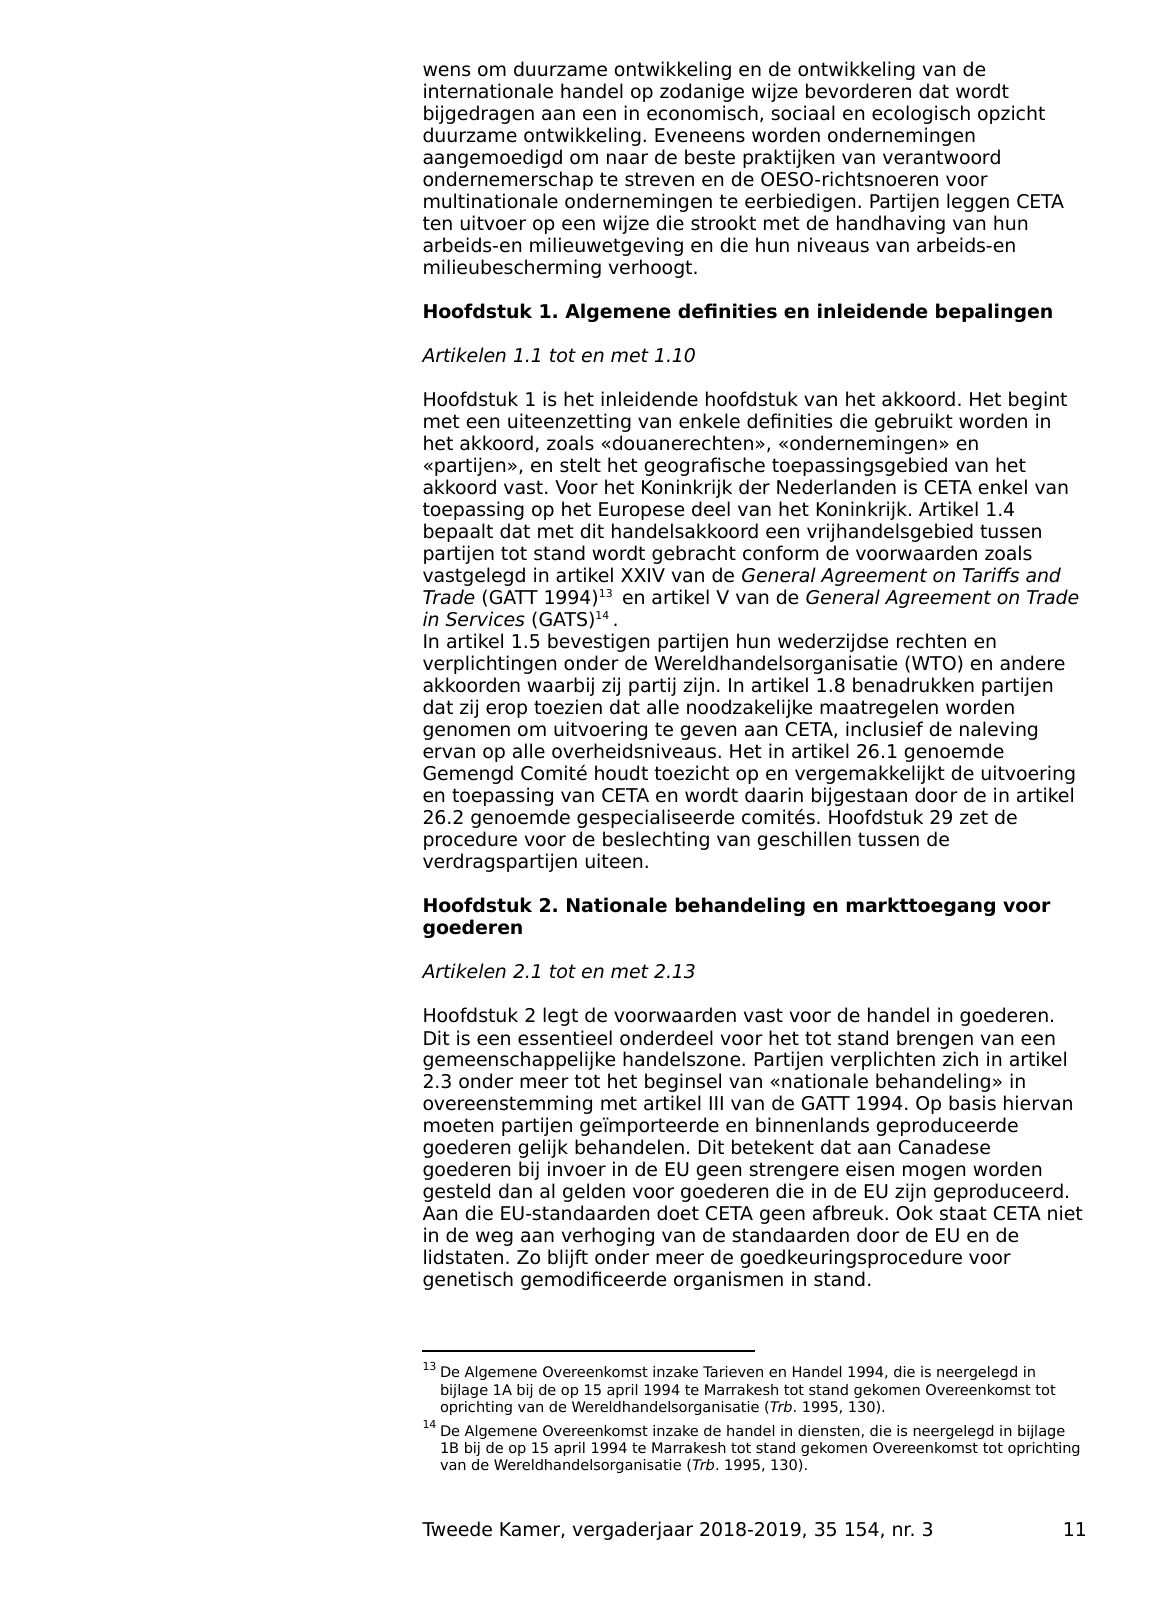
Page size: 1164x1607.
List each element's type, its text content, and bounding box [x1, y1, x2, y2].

text Hoofdstuk 1 is het inleidende hoofdstuk van het akkoord. Het begint met een uiteenzetting van enkele definities die gebruikt worden in het akkoord, zoals «douanerechten», «ondernemingen» en «partijen», en stelt het geografische toepassingsgebied van het akkoord vast. Voor het Koninkrijk der Nederlanden is CETA enkel van toepassing op het Europese deel van het Koninkrijk. Artikel 1.4 bepaalt dat met dit handelsakkoord een vrijhandelsgebied tussen partijen tot stand wordt gebracht conform de voorwaarden zoals vastgelegd in artikel XXIV van de General Agreement on Tariffs and Trade (GATT 1994) en artikel V van de General Agreement on Trade in Services (GATS). [422, 389, 1087, 631]
subtitle Hoofdstuk 2. Nationale behandeling en markttoegang voor goederen [422, 895, 1087, 939]
subtitle Hoofdstuk 1. Algemene definities en inleidende bepalingen [422, 301, 1087, 323]
text Hoofdstuk 2 legt de voorwaarden vast voor de handel in goederen. Dit is een essentieel onderdeel voor het tot stand brengen van een gemeenschappelijke handelszone. Partijen verplichten zich in artikel 2.3 onder meer tot het beginsel van «nationale behandeling» in overeenstemming met artikel III van de GATT 1994. Op basis hiervan moeten partijen geïmporteerde en binnenlands geproduceerde goederen gelijk behandelen. Dit betekent dat aan Canadese goederen bij invoer in de EU geen strengere eisen mogen worden gesteld dan al gelden voor goederen die in de EU zijn geproduceerd. Aan die EU-standaarden doet CETA geen afbreuk. Ook staat CETA niet in de weg aan verhoging van de standaarden door de EU en de lidstaten. Zo blijft onder meer de goedkeuringsprocedure voor genetisch gemodificeerde organismen in stand. [422, 1005, 1087, 1291]
text De Algemene Overeenkomst inzake Tarieven en Handel 1994, die is neergelegd in bijlage 1A bij de op 15 april 1994 te Marrakesh tot stand gekomen Overeenkomst tot oprichting van de Wereldhandelsorganisatie (Trb. 1995, 130). [422, 1360, 1087, 1416]
text In artikel 1.5 bevestigen partijen hun wederzijdse rechten en verplichtingen onder de Wereldhandelsorganisatie (WTO) en andere akkoorden waarbij zij partij zijn. In artikel 1.8 benadrukken partijen dat zij erop toezien dat alle noodzakelijke maatregelen worden genomen om uitvoering te geven aan CETA, inclusief de naleving ervan op alle overheidsniveaus. Het in artikel 26.1 genoemde Gemengd Comité houdt toezicht op en vergemakkelijkt de uitvoering en toepassing van CETA en wordt daarin bijgestaan door de in artikel 26.2 genoemde gespecialiseerde comités. Hoofdstuk 29 zet de procedure voor de beslechting van geschillen tussen de verdragspartijen uiteen. [422, 631, 1087, 873]
text wens om duurzame ontwikkeling en de ontwikkeling van de internationale handel op zodanige wijze bevorderen dat wordt bijgedragen aan een in economisch, sociaal en ecologisch opzicht duurzame ontwikkeling. Eveneens worden ondernemingen aangemoedigd om naar de beste praktijken van verantwoord ondernemerschap te streven en de OESO-richtsnoeren voor multinationale ondernemingen te eerbiedigen. Partijen leggen CETA ten uitvoer op een wijze die strookt met de handhaving van hun arbeids-en milieuwetgeving en die hun niveaus van arbeids-en milieubescherming verhoogt. [422, 59, 1087, 279]
text De Algemene Overeenkomst inzake de handel in diensten, die is neergelegd in bijlage 1B bij de op 15 april 1994 te Marrakesh tot stand gekomen Overeenkomst tot oprichting van de Wereldhandelsorganisatie (Trb. 1995, 130). [422, 1418, 1087, 1474]
subtitle Artikelen 2.1 tot en met 2.13 [422, 961, 1087, 983]
subtitle Artikelen 1.1 tot en met 1.10 [422, 345, 1087, 367]
